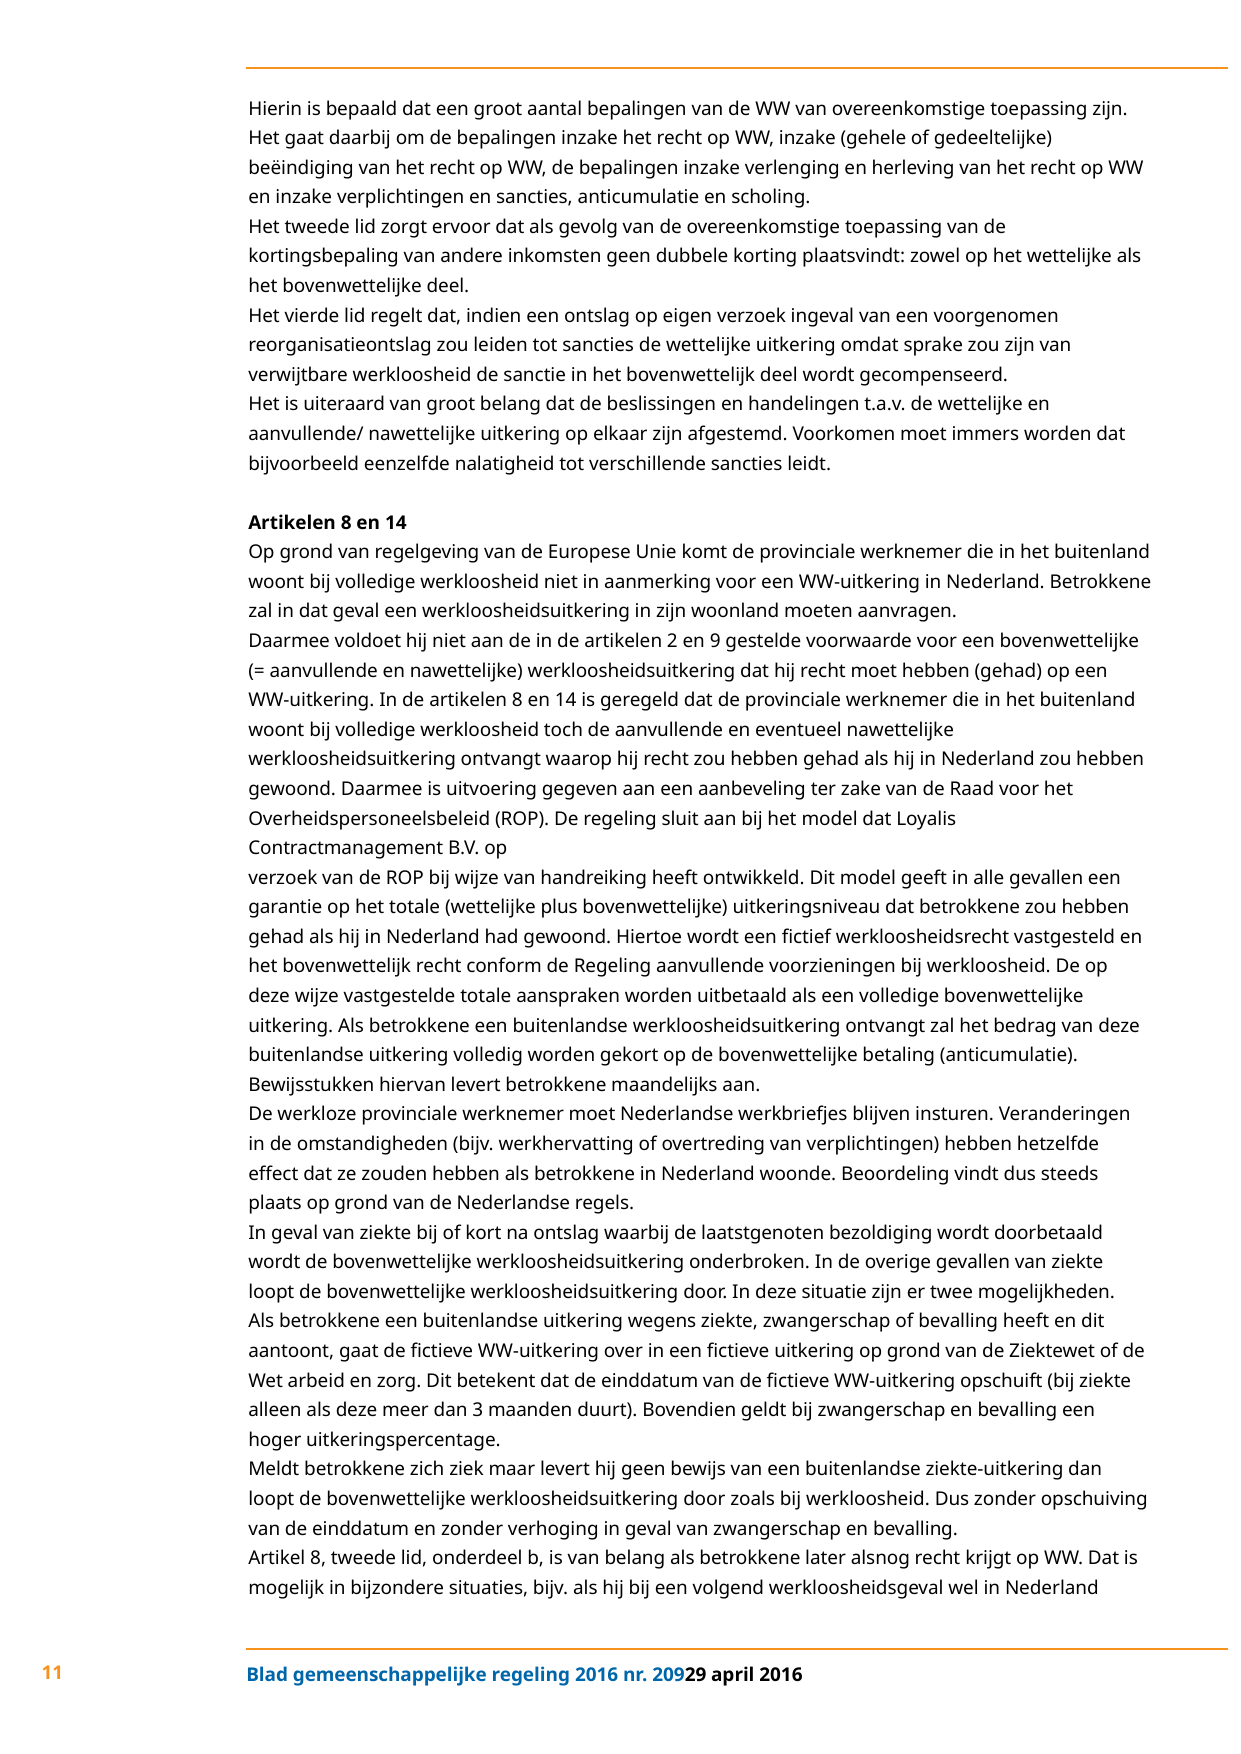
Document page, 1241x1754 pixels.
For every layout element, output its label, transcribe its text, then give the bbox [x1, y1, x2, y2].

text In geval van ziekte bij of kort na ontslag waarbij de laatstgenoten bezoldiging wordt doorbetaald wordt de bovenwettelijke werkloosheidsuitkering onderbroken. In de overige gevallen van ziekte loopt de bovenwettelijke werkloosheidsuitkering door. In deze situatie zijn er twee mogelijkheden. [248, 1219, 1152, 1304]
text Het is uiteraard van groot belang dat de beslissingen en handelingen t.a.v. de wettelijke en aanvullende/ nawettelijke uitkering op elkaar zijn afgestemd. Voorkomen moet immers worden dat bijvoorbeeld eenzelfde nalatigheid tot verschillende sancties leidt. [248, 391, 1152, 476]
text Op grond van regelgeving van de Europese Unie komt de provinciale werknemer die in het buitenland woont bij volledige werkloosheid niet in aanmerking voor een WW-uitkering in Nederland. Betrokkene zal in dat geval een werkloosheidsuitkering in zijn woonland moeten aanvragen. [248, 538, 1152, 623]
text Meldt betrokkene zich ziek maar levert hij geen bewijs van een buitenlandse ziekte-uitkering dan loopt de bovenwettelijke werkloosheidsuitkering door zoals bij werkloosheid. Dus zonder opschuiving van de einddatum en zonder verhoging in geval van zwangerschap en bevalling. [248, 1456, 1152, 1541]
text Het tweede lid zorgt ervoor dat als gevolg van de overeenkomstige toepassing van de kortingsbepaling van andere inkomsten geen dubbele korting plaatsvindt: zowel op het wettelijke als het bovenwettelijke deel. [248, 213, 1152, 298]
text De werkloze provinciale werknemer moet Nederlandse werkbriefjes blijven insturen. Veranderingen in de omstandigheden (bijv. werkhervatting of overtreding van verplichtingen) hebben hetzelfde effect dat ze zouden hebben als betrokkene in Nederland woonde. Beoordeling vindt dus steeds plaats op grond van de Nederlandse regels. [248, 1101, 1152, 1215]
text Als betrokkene een buitenlandse uitkering wegens ziekte, zwangerschap of bevalling heeft en dit aantoont, gaat de fictieve WW-uitkering over in een fictieve uitkering op grond van de Ziektewet of de Wet arbeid en zorg. Dit betekent dat de einddatum van de fictieve WW-uitkering opschuift (bij ziekte alleen als deze meer dan 3 maanden duurt). Bovendien geldt bij zwangerschap en bevalling een hoger uitkeringspercentage. [248, 1308, 1152, 1452]
text Artikel 8, tweede lid, onderdeel b, is van belang als betrokkene later alsnog recht krijgt op WW. Dat is mogelijk in bijzondere situaties, bijv. als hij bij een volgend werkloosheidsgeval wel in Nederland [248, 1544, 1152, 1600]
text verzoek van de ROP bij wijze van handreiking heeft ontwikkeld. Dit model geeft in alle gevallen een garantie op het totale (wettelijke plus bovenwettelijke) uitkeringsniveau dat betrokkene zou hebben gehad als hij in Nederland had gewoond. Hiertoe wordt een fictief werkloosheidsrecht vastgesteld en het bovenwettelijk recht conform de Regeling aanvullende voorzieningen bij werkloosheid. De op deze wijze vastgestelde totale aanspraken worden uitbetaald als een volledige bovenwettelijke uitkering. Als betrokkene een buitenlandse werkloosheidsuitkering ontvangt zal het bedrag van deze buitenlandse uitkering volledig worden gekort op de bovenwettelijke betaling (anticumulatie). Bewijsstukken hiervan levert betrokkene maandelijks aan. [248, 864, 1152, 1097]
text Hierin is bepaald dat een groot aantal bepalingen van de WW van overeenkomstige toepassing zijn. Het gaat daarbij om de bepalingen inzake het recht op WW, inzake (gehele of gedeeltelijke) beëindiging van het recht op WW, de bepalingen inzake verlenging en herleving van het recht op WW en inzake verplichtingen en sancties, anticumulatie en scholing. [248, 95, 1152, 209]
text Het vierde lid regelt dat, indien een ontslag op eigen verzoek ingeval van een voorgenomen reorganisatieontslag zou leiden tot sancties de wettelijke uitkering omdat sprake zou zijn van verwijtbare werkloosheid de sanctie in het bovenwettelijk deel wordt gecompenseerd. [248, 302, 1152, 387]
picture [41, 47, 231, 172]
text Artikelen 8 en 14 [248, 509, 1152, 535]
text Daarmee voldoet hij niet aan de in de artikelen 2 en 9 gestelde voorwaarde voor een bovenwettelijke (= aanvullende en nawettelijke) werkloosheidsuitkering dat hij recht moet hebben (gehad) op een WW-uitkering. In de artikelen 8 en 14 is geregeld dat de provinciale werknemer die in het buitenland woont bij volledige werkloosheid toch de aanvullende en eventueel nawettelijke werkloosheidsuitkering ontvangt waarop hij recht zou hebben gehad als hij in Nederland zou hebben gewoond. Daarmee is uitvoering gegeven aan een aanbeveling ter zake van de Raad voor het Overheidspersoneelsbeleid (ROP). De regeling sluit aan bij het model dat Loyalis Contractmanagement B.V. op [248, 627, 1152, 860]
